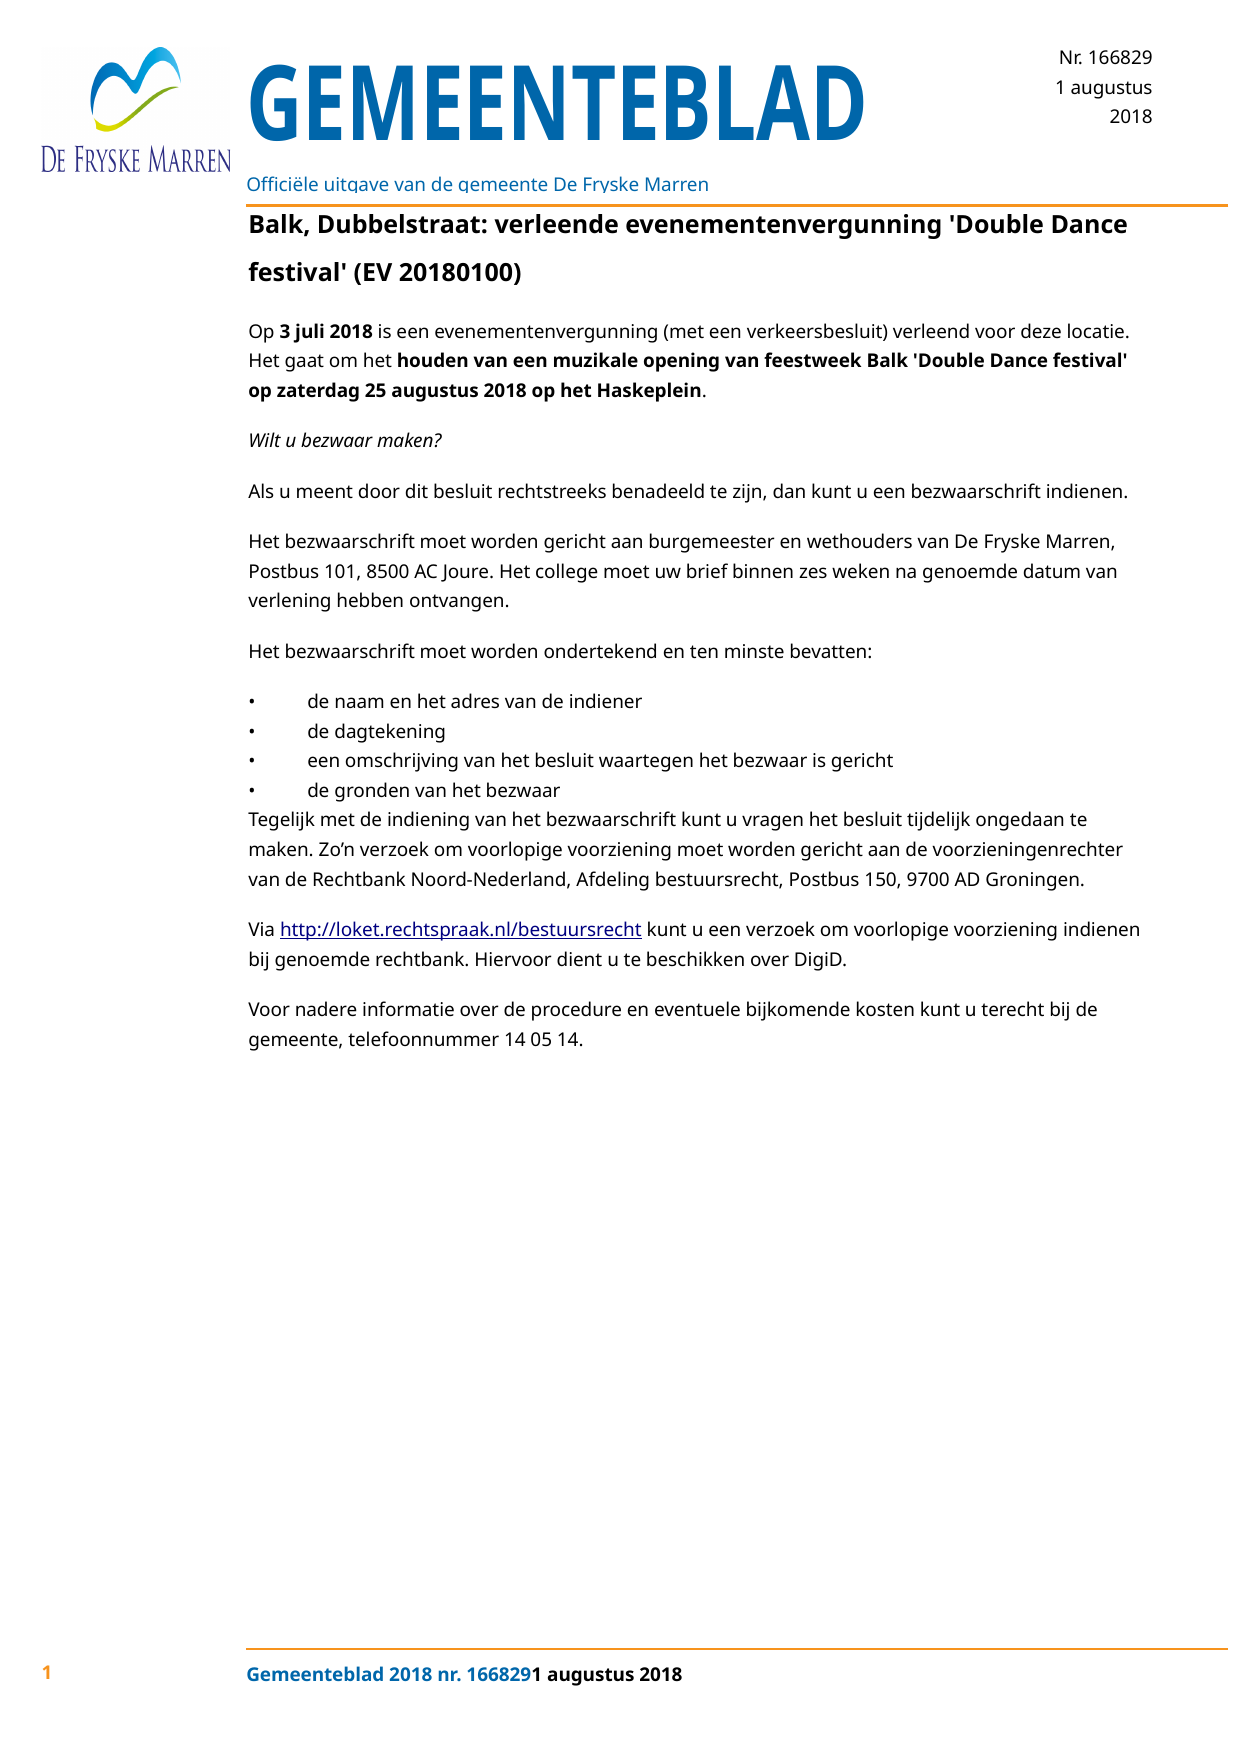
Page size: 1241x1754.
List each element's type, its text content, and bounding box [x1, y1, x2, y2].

text Balk, Dubbelstraat: verleende evenementenvergunning 'Double Dance festival' (EV 20180100) [248, 207, 1152, 288]
list een omschrijving van het besluit waartegen het bezwaar is gericht [248, 747, 1152, 773]
list de naam en het adres van de indiener [248, 688, 1152, 714]
text Tegelijk met de indiening van het bezwaarschrift kunt u vragen het besluit tijdelijk ongedaan te maken. Zo’n verzoek om voorlopige voorziening moet worden gericht aan de voorzieningenrechter van de Rechtbank Noord-Nederland, Afdeling bestuursrecht, Postbus 150, 9700 AD Groningen. [248, 807, 1152, 892]
text Het bezwaarschrift moet worden ondertekend en ten minste bevatten: [248, 638, 1152, 664]
list de gronden van het bezwaar [248, 777, 1152, 803]
text Op 3 juli 2018 is een evenementenvergunning (met een verkeersbesluit) verleend voor deze locatie. Het gaat om het houden van een muzikale opening van feestweek Balk 'Double Dance festival' op zaterdag 25 augustus 2018 op het Haskeplein. [248, 318, 1152, 403]
list de dagtekening [248, 718, 1152, 744]
picture [41, 47, 231, 172]
text Voor nadere informatie over de procedure en eventuele bijkomende kosten kunt u terecht bij de gemeente, telefoonnummer 14 05 14. [248, 996, 1152, 1052]
text Via http://loket.rechtspraak.nl/bestuursrecht kunt u een verzoek om voorlopige voorziening indienen bij genoemde rechtbank. Hiervoor dient u te beschikken over DigiD. [248, 916, 1152, 972]
text Wilt u bezwaar maken? [248, 427, 1152, 453]
text Het bezwaarschrift moet worden gericht aan burgemeester en wethouders van De Fryske Marren, Postbus 101, 8500 AC Joure. Het college moet uw brief binnen zes weken na genoemde datum van verlening hebben ontvangen. [248, 528, 1152, 613]
text Als u meent door dit besluit rechtstreeks benadeeld te zijn, dan kunt u een bezwaarschrift indienen. [248, 478, 1152, 504]
